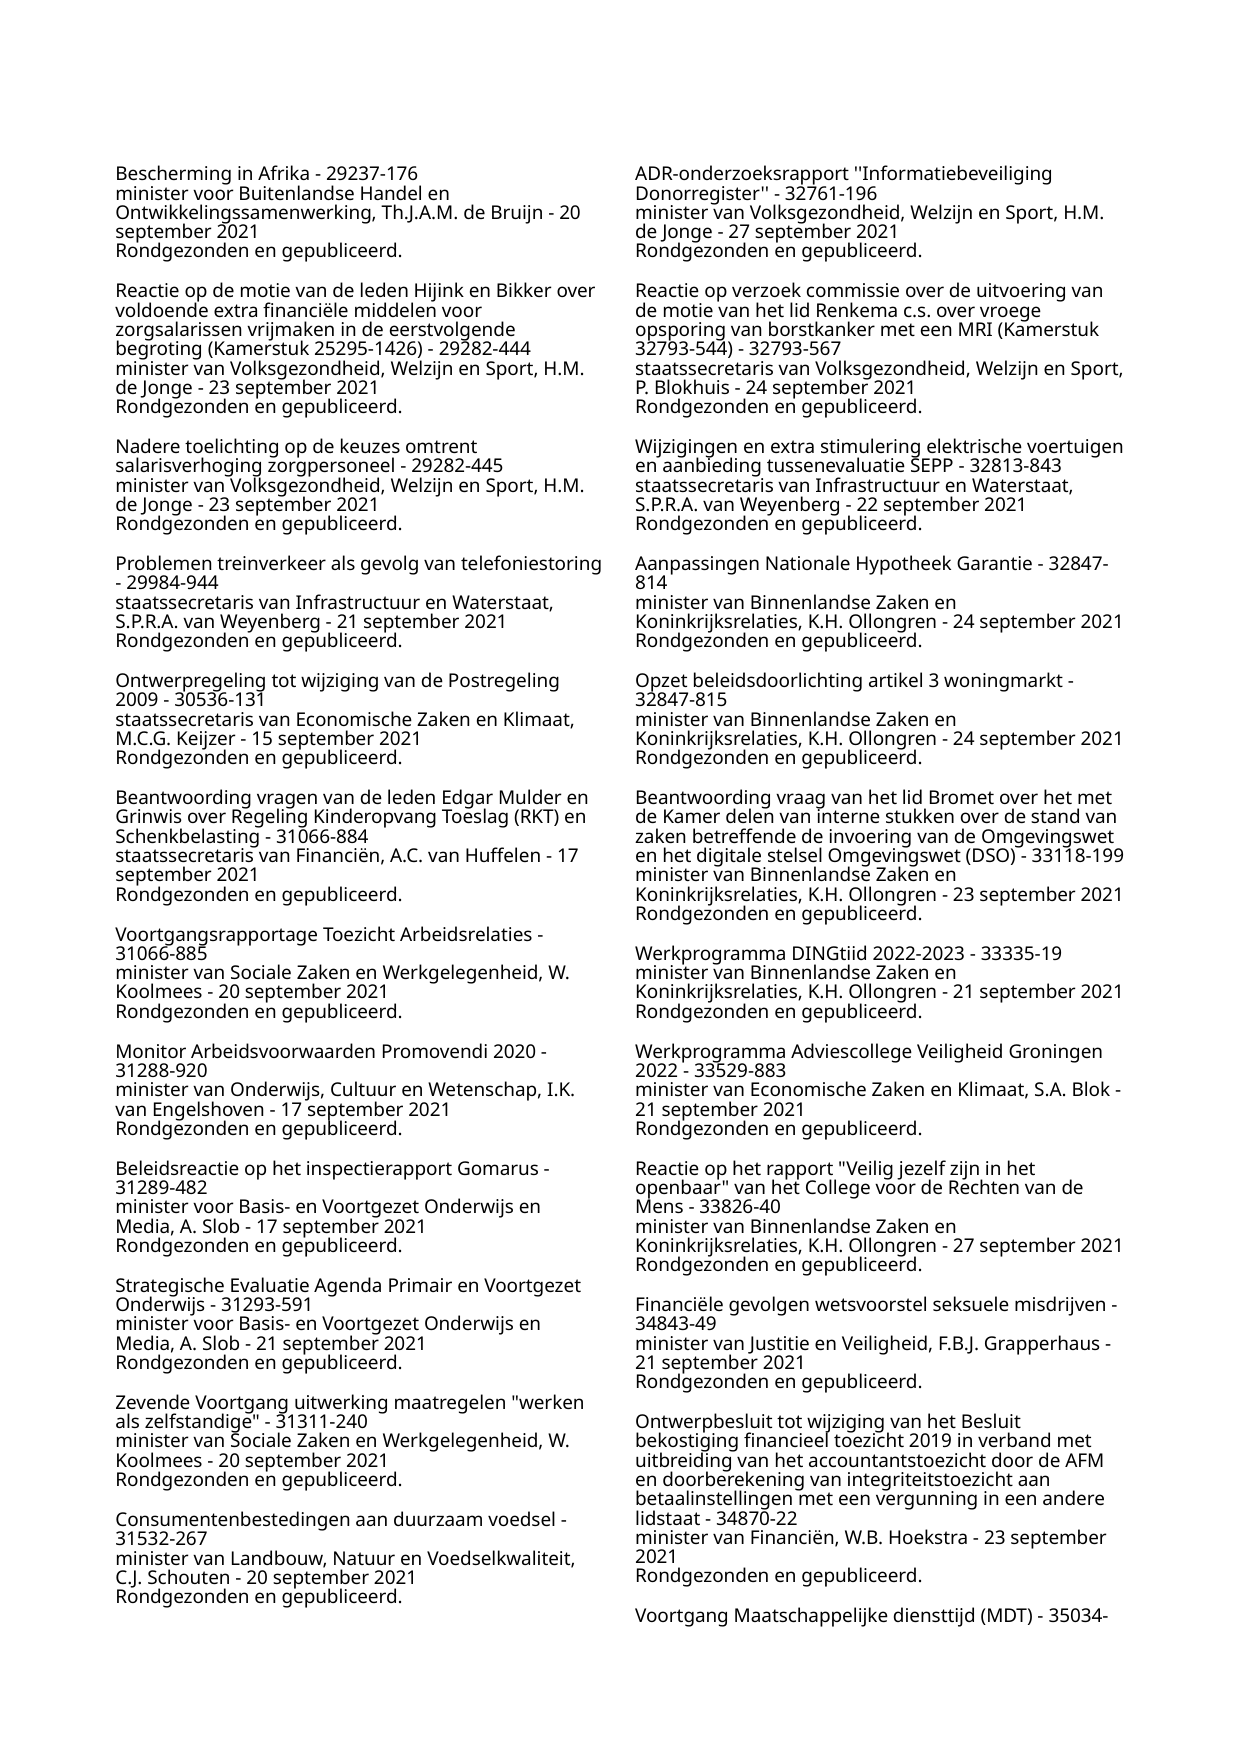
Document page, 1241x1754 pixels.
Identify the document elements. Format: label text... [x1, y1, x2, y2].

text Rondgezonden en gepubliceerd. [635, 515, 1125, 534]
text Rondgezonden en gepubliceerd. [115, 1237, 605, 1256]
text Beantwoording vragen van de leden Edgar Mulder en Grinwis over Regeling Kinderopvang Toeslag (RKT) en Schenkbelasting - 31066-884 [115, 789, 605, 847]
text Consumentenbestedingen aan duurzaam voedsel - 31532-267 [115, 1511, 605, 1549]
text Beleidsreactie op het inspectierapport Gomarus - 31289-482 [115, 1160, 605, 1198]
text minister van Sociale Zaken en Werkgelegenheid, W. Koolmees - 20 september 2021 [115, 964, 605, 1003]
text Rondgezonden en gepubliceerd. [115, 1003, 605, 1022]
text Rondgezonden en gepubliceerd. [635, 905, 1125, 924]
text Rondgezonden en gepubliceerd. [635, 1003, 1125, 1022]
text Nadere toelichting op de keuzes omtrent salarisverhoging zorgpersoneel - 29282-445 [115, 438, 605, 477]
text Rondgezonden en gepubliceerd. [635, 398, 1125, 417]
text minister van Volksgezondheid, Welzijn en Sport, H.M. de Jonge - 23 september 2021 [115, 359, 605, 398]
text Strategische Evaluatie Agenda Primair en Voortgezet Onderwijs - 31293-591 [115, 1277, 605, 1315]
text Problemen treinverkeer als gevolg van telefoniestoring - 29984-944 [115, 555, 605, 594]
text Monitor Arbeidsvoorwaarden Promovendi 2020 - 31288-920 [115, 1043, 605, 1081]
text staatssecretaris van Economische Zaken en Klimaat, M.C.G. Keijzer - 15 september 2021 [115, 711, 605, 749]
text Voortgangsrapportage Toezicht Arbeidsrelaties - 31066-885 [115, 926, 605, 964]
text Rondgezonden en gepubliceerd. [635, 749, 1125, 768]
text Rondgezonden en gepubliceerd. [115, 398, 605, 417]
text minister van Financiën, W.B. Hoekstra - 23 september 2021 [635, 1529, 1125, 1567]
text minister voor Basis- en Voortgezet Onderwijs en Media, A. Slob - 21 september 2021 [115, 1315, 605, 1354]
text Rondgezonden en gepubliceerd. [115, 1354, 605, 1373]
text minister van Binnenlandse Zaken en Koninkrijksrelaties, K.H. Ollongren - 24 september 2021 [635, 711, 1125, 749]
text minister voor Basis- en Voortgezet Onderwijs en Media, A. Slob - 17 september 2021 [115, 1198, 605, 1237]
text ADR-onderzoeksrapport ''Informatiebeveiliging Donorregister'' - 32761-196 [635, 165, 1125, 204]
text staatssecretaris van Financiën, A.C. van Huffelen - 17 september 2021 [115, 847, 605, 886]
text staatssecretaris van Infrastructuur en Waterstaat, S.P.R.A. van Weyenberg - 22 september 2021 [635, 477, 1125, 515]
text Reactie op verzoek commissie over de uitvoering van de motie van het lid Renkema c.s. over vroege opsporing van borstkanker met een MRI (Kamerstuk 32793-544) - 32793-567 [635, 282, 1125, 359]
text minister van Binnenlandse Zaken en Koninkrijksrelaties, K.H. Ollongren - 24 september 2021 [635, 594, 1125, 632]
text Rondgezonden en gepubliceerd. [635, 1373, 1125, 1392]
text Voortgang Maatschappelijke diensttijd (MDT) - 35034- [635, 1607, 1125, 1627]
text Ontwerpbesluit tot wijziging van het Besluit bekostiging financieel toezicht 2019 in verband met uitbreiding van het accountantstoezicht door de AFM en doorberekening van integriteitstoezicht aan betaalinstellingen met een vergunning in een andere lidstaat - 34870-22 [635, 1413, 1125, 1529]
text minister van Volksgezondheid, Welzijn en Sport, H.M. de Jonge - 23 september 2021 [115, 477, 605, 515]
text Zevende Voortgang uitwerking maatregelen "werken als zelfstandige" - 31311-240 [115, 1394, 605, 1432]
text minister van Binnenlandse Zaken en Koninkrijksrelaties, K.H. Ollongren - 27 september 2021 [635, 1218, 1125, 1256]
text minister van Binnenlandse Zaken en Koninkrijksrelaties, K.H. Ollongren - 23 september 2021 [635, 866, 1125, 905]
text Rondgezonden en gepubliceerd. [635, 242, 1125, 262]
text Reactie op de motie van de leden Hijink en Bikker over voldoende extra financiële middelen voor zorgsalarissen vrijmaken in de eerstvolgende begroting (Kamerstuk 25295-1426) - 29282-444 [115, 282, 605, 359]
text minister van Volksgezondheid, Welzijn en Sport, H.M. de Jonge - 27 september 2021 [635, 204, 1125, 242]
text minister van Landbouw, Natuur en Voedselkwaliteit, C.J. Schouten - 20 september 2021 [115, 1549, 605, 1588]
text Werkprogramma DINGtiid 2022-2023 - 33335-19 [635, 945, 1125, 964]
text Rondgezonden en gepubliceerd. [115, 749, 605, 768]
text minister van Onderwijs, Cultuur en Wetenschap, I.K. van Engelshoven - 17 september 2021 [115, 1081, 605, 1120]
text Rondgezonden en gepubliceerd. [115, 1471, 605, 1490]
text Opzet beleidsdoorlichting artikel 3 woningmarkt - 32847-815 [635, 672, 1125, 711]
text staatssecretaris van Volksgezondheid, Welzijn en Sport, P. Blokhuis - 24 september 2021 [635, 359, 1125, 398]
text Rondgezonden en gepubliceerd. [115, 1588, 605, 1607]
text minister van Sociale Zaken en Werkgelegenheid, W. Koolmees - 20 september 2021 [115, 1432, 605, 1471]
text staatssecretaris van Infrastructuur en Waterstaat, S.P.R.A. van Weyenberg - 21 september 2021 [115, 594, 605, 632]
text Rondgezonden en gepubliceerd. [115, 242, 605, 262]
text Ontwerpregeling tot wijziging van de Postregeling 2009 - 30536-131 [115, 672, 605, 711]
text Reactie op het rapport "Veilig jezelf zijn in het openbaar" van het College voor de Rechten van de Mens - 33826-40 [635, 1160, 1125, 1218]
text Rondgezonden en gepubliceerd. [115, 632, 605, 651]
text Beantwoording vraag van het lid Bromet over het met de Kamer delen van interne stukken over de stand van zaken betreffende de invoering van de Omgevingswet en het digitale stelsel Omgevingswet (DSO) - 33118-199 [635, 789, 1125, 866]
text minister van Binnenlandse Zaken en Koninkrijksrelaties, K.H. Ollongren - 21 september 2021 [635, 964, 1125, 1003]
text Werkprogramma Adviescollege Veiligheid Groningen 2022 - 33529-883 [635, 1043, 1125, 1081]
text Rondgezonden en gepubliceerd. [115, 515, 605, 534]
text Bescherming in Afrika - 29237-176 [115, 165, 605, 184]
text Rondgezonden en gepubliceerd. [115, 886, 605, 905]
text minister voor Buitenlandse Handel en Ontwikkelingssamenwerking, Th.J.A.M. de Bruijn - 20 september 2021 [115, 184, 605, 242]
text Financiële gevolgen wetsvoorstel seksuele misdrijven - 34843-49 [635, 1296, 1125, 1335]
text minister van Economische Zaken en Klimaat, S.A. Blok - 21 september 2021 [635, 1081, 1125, 1120]
text Wijzigingen en extra stimulering elektrische voertuigen en aanbieding tussenevaluatie SEPP - 32813-843 [635, 438, 1125, 477]
text minister van Justitie en Veiligheid, F.B.J. Grapperhaus - 21 september 2021 [635, 1335, 1125, 1373]
text Rondgezonden en gepubliceerd. [635, 632, 1125, 651]
text Rondgezonden en gepubliceerd. [115, 1120, 605, 1139]
text Rondgezonden en gepubliceerd. [635, 1120, 1125, 1139]
text Rondgezonden en gepubliceerd. [635, 1256, 1125, 1275]
text Rondgezonden en gepubliceerd. [635, 1567, 1125, 1587]
text Aanpassingen Nationale Hypotheek Garantie - 32847-814 [635, 555, 1125, 594]
